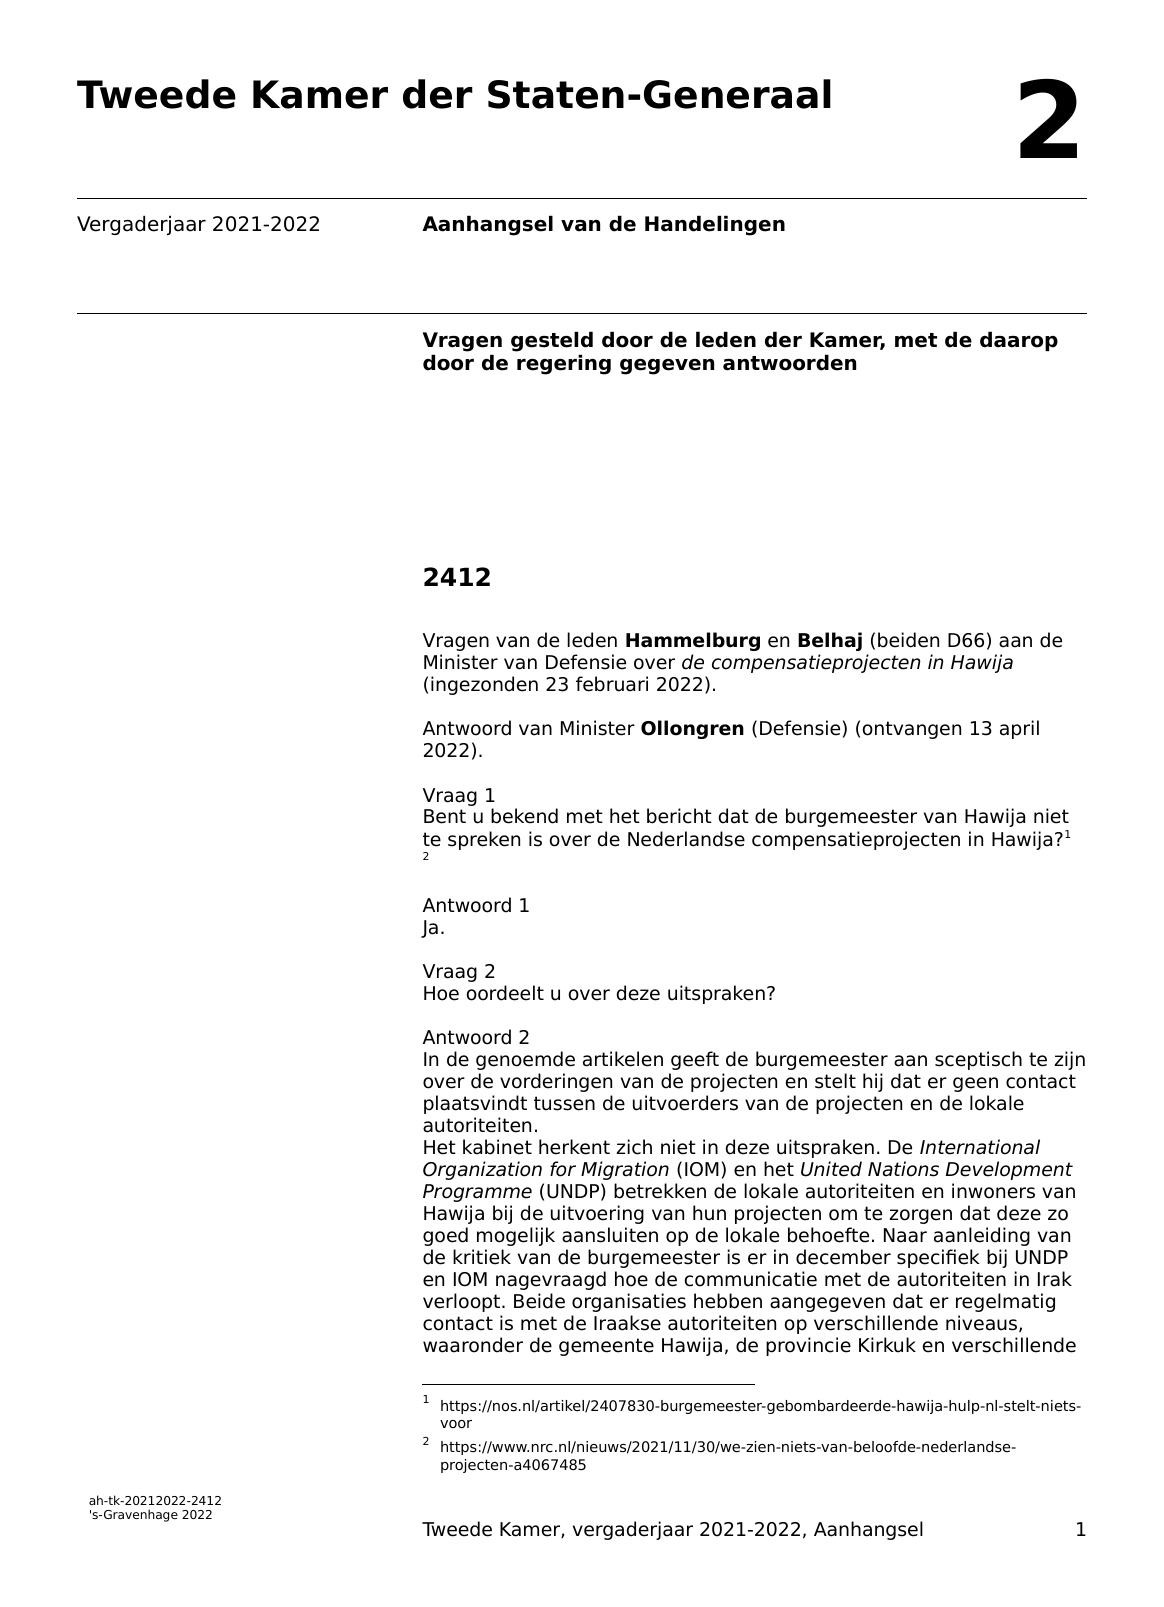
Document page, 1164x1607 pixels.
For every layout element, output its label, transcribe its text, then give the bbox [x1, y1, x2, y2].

text ah-tk-20212022-2412 [88, 1494, 323, 1508]
text Antwoord 1 [422, 894, 1087, 917]
text Vraag 2 [422, 961, 1087, 983]
table_cell [77, 314, 422, 375]
text Vragen van de leden Hammelburg en Belhaj (beiden D66) aan de Minister van Defensie over de compensatieprojecten in Hawija (ingezonden 23 februari 2022). [422, 630, 1087, 696]
text In de genoemde artikelen geeft de burgemeester aan sceptisch te zijn over de vorderingen van de projecten en stelt hij dat er geen contact plaatsvindt tussen de uitvoerders van de projecten en de lokale autoriteiten. [422, 1049, 1087, 1137]
text Vraag 1 [422, 784, 1087, 806]
text Hoe oordeelt u over deze uitspraken? [422, 983, 1087, 1005]
text Antwoord 2 [422, 1027, 1087, 1049]
text https://www.nrc.nl/nieuws/2021/11/30/we-zien-niets-van-beloofde-nederlandse-projecten-a4067485 [422, 1435, 1087, 1474]
text Antwoord van Minister Ollongren (Defensie) (ontvangen 13 april 2022). [422, 718, 1087, 762]
table_cell Aanhangsel van de Handelingen [422, 199, 1087, 313]
table_header 2 [886, 59, 1087, 198]
text 2412 [422, 563, 1087, 592]
table_header Tweede Kamer der Staten-Generaal [77, 59, 886, 198]
text Bent u bekend met het bericht dat de burgemeester van Hawija niet te spreken is over de Nederlandse compensatieprojecten in Hawija? [422, 806, 1087, 872]
table_cell Vergaderjaar 2021-2022 [77, 199, 422, 313]
table_cell Vragen gesteld door de leden der Kamer, met de daarop door de regering gegeven antwoorden [422, 314, 1087, 375]
text 's-Gravenhage 2022 [88, 1508, 323, 1522]
text Het kabinet herkent zich niet in deze uitspraken. De International Organization for Migration (IOM) en het United Nations Development Programme (UNDP) betrekken de lokale autoriteiten en inwoners van Hawija bij de uitvoering van hun projecten om te zorgen dat deze zo goed mogelijk aansluiten op de lokale behoefte. Naar aanleiding van de kritiek van de burgemeester is er in december specifiek bij UNDP en IOM nagevraagd hoe de communicatie met de autoriteiten in Irak verloopt. Beide organisaties hebben aangegeven dat er regelmatig contact is met de Iraakse autoriteiten op verschillende niveaus, waaronder de gemeente Hawija, de provincie Kirkuk en verschillende [422, 1137, 1087, 1357]
text https://nos.nl/artikel/2407830-burgemeester-gebombardeerde-hawija-hulp-nl-stelt-niets-voor [422, 1393, 1087, 1432]
text Ja. [422, 917, 1087, 938]
